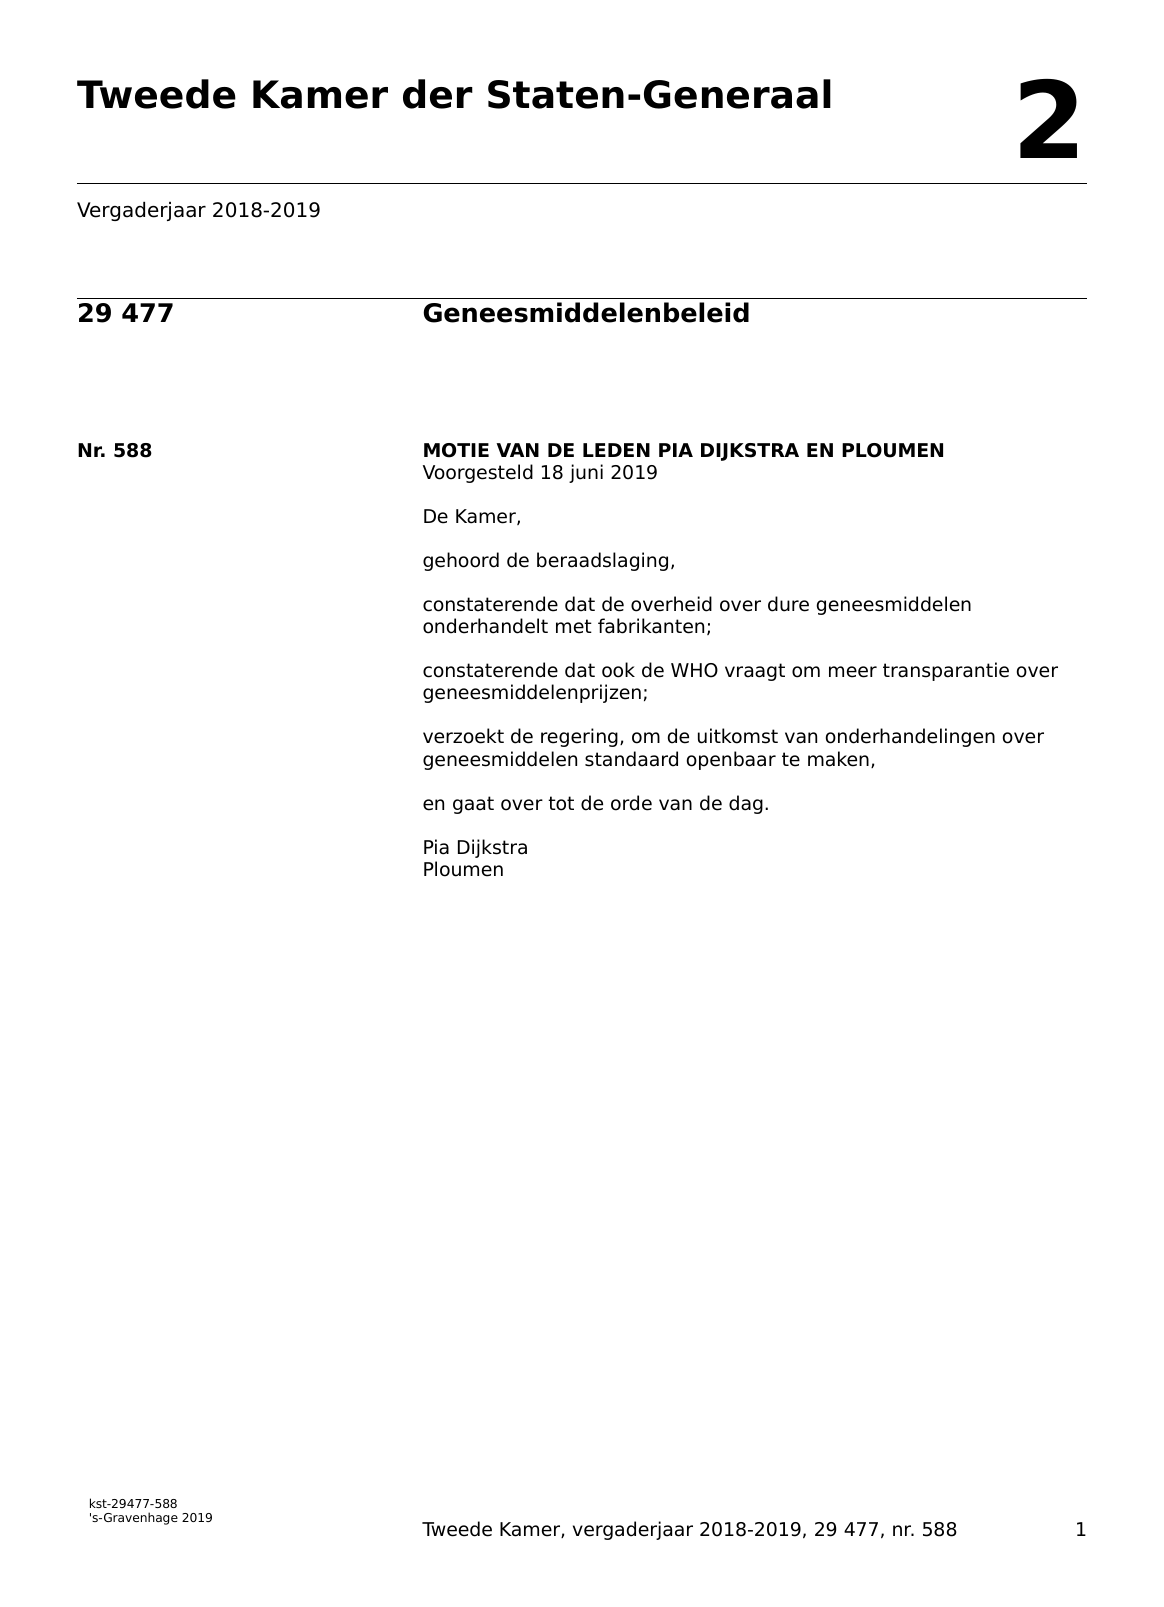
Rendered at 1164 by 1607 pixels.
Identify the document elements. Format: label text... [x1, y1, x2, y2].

text en gaat over tot de orde van de dag. [422, 793, 1087, 814]
text 's-Gravenhage 2019 [88, 1511, 323, 1525]
table_cell Vergaderjaar 2018-2019 [77, 184, 1087, 298]
text Pia Dijkstra [422, 837, 1087, 859]
table_header Tweede Kamer der Staten-Generaal [77, 59, 886, 183]
text constaterende dat de overheid over dure geneesmiddelen onderhandelt met fabrikanten; [422, 594, 1087, 638]
text verzoekt de regering, om de uitkomst van onderhandelingen over geneesmiddelen standaard openbaar te maken, [422, 726, 1087, 770]
subtitle 29 477 Geneesmiddelenbeleid [77, 299, 1087, 329]
text Ploumen [422, 859, 1087, 881]
subtitle Nr. 588 MOTIE VAN DE LEDEN PIA DIJKSTRA EN PLOUMEN [77, 440, 1087, 462]
text gehoord de beraadslaging, [422, 550, 1087, 572]
text constaterende dat ook de WHO vraagt om meer transparantie over geneesmiddelenprijzen; [422, 660, 1087, 704]
text Voorgesteld 18 juni 2019 [422, 462, 1087, 484]
text De Kamer, [422, 506, 1087, 528]
text kst-29477-588 [88, 1497, 323, 1511]
table_header 2 [886, 59, 1087, 183]
